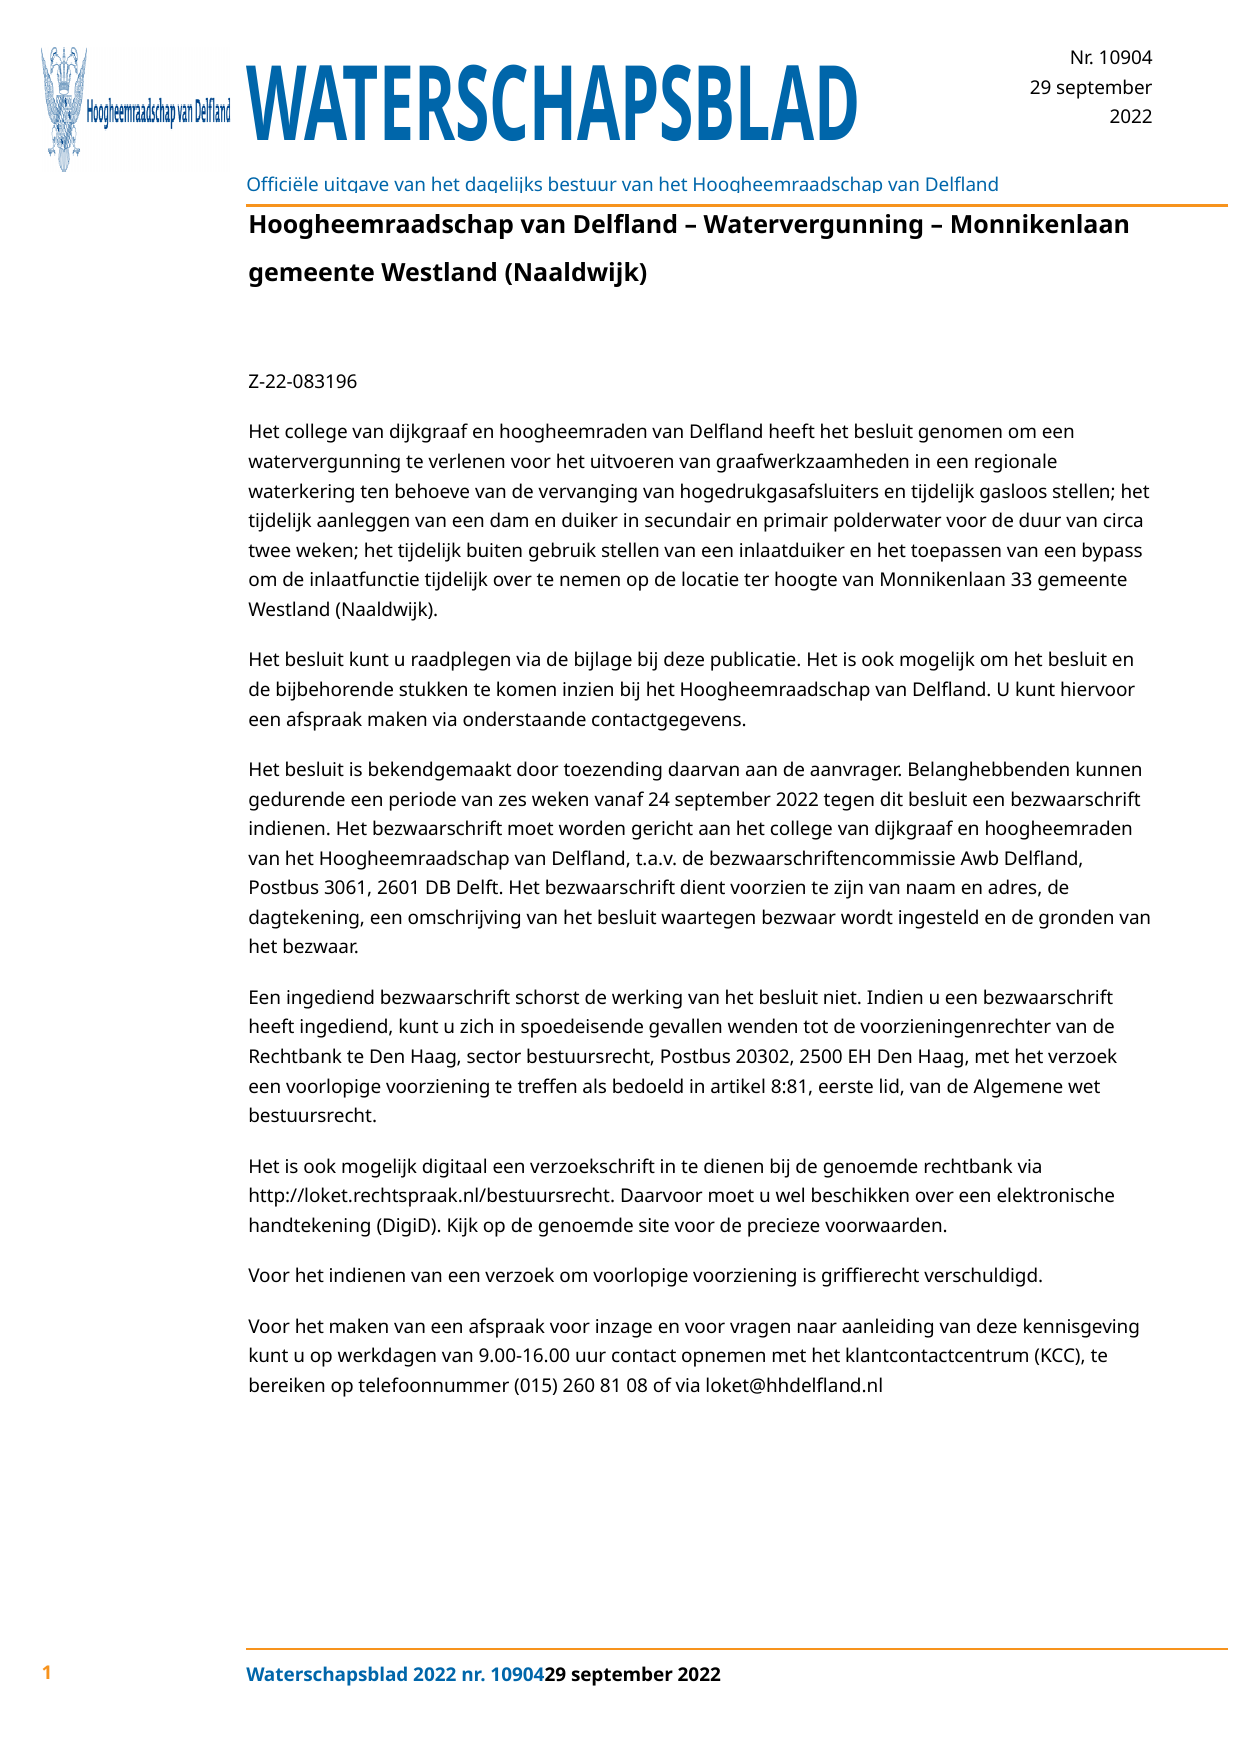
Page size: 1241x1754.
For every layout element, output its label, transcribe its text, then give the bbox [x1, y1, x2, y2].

text Het college van dijkgraaf en hoogheemraden van Delfland heeft het besluit genomen om een watervergunning te verlenen voor het uitvoeren van graafwerkzaamheden in een regionale waterkering ten behoeve van de vervanging van hogedrukgasafsluiters en tijdelijk gasloos stellen; het tijdelijk aanleggen van een dam en duiker in secundair en primair polderwater voor de duur van circa twee weken; het tijdelijk buiten gebruik stellen van een inlaatduiker en het toepassen van een bypass om de inlaatfunctie tijdelijk over te nemen op de locatie ter hoogte van Monnikenlaan 33 gemeente Westland (Naaldwijk). [248, 419, 1152, 622]
text Het is ook mogelijk digitaal een verzoekschrift in te dienen bij de genoemde rechtbank via http://loket.rechtspraak.nl/bestuursrecht. Daarvoor moet u wel beschikken over een elektronische handtekening (DigiD). Kijk op de genoemde site voor de precieze voorwaarden. [248, 1153, 1152, 1238]
text Een ingediend bezwaarschrift schorst de werking van het besluit niet. Indien u een bezwaarschrift heeft ingediend, kunt u zich in spoedeisende gevallen wenden tot de voorzieningenrechter van de Rechtbank te Den Haag, sector bestuursrecht, Postbus 20302, 2500 EH Den Haag, met het verzoek een voorlopige voorziening te treffen als bedoeld in artikel 8:81, eerste lid, van de Algemene wet bestuursrecht. [248, 984, 1152, 1128]
picture [41, 47, 231, 172]
text Het besluit kunt u raadplegen via de bijlage bij deze publicatie. Het is ook mogelijk om het besluit en de bijbehorende stukken te komen inzien bij het Hoogheemraadschap van Delfland. U kunt hiervoor een afspraak maken via onderstaande contactgegevens. [248, 647, 1152, 732]
text Voor het maken van een afspraak voor inzage en voor vragen naar aanleiding van deze kennisgeving kunt u op werkdagen van 9.00-16.00 uur contact opnemen met het klantcontactcentrum (KCC), te bereiken op telefoonnummer (015) 260 81 08 of via loket@hhdelfland.nl [248, 1313, 1152, 1398]
text Z-22-083196 [248, 368, 1152, 394]
text Het besluit is bekendgemaakt door toezending daarvan aan de aanvrager. Belanghebbenden kunnen gedurende een periode van zes weken vanaf 24 september 2022 tegen dit besluit een bezwaarschrift indienen. Het bezwaarschrift moet worden gericht aan het college van dijkgraaf en hoogheemraden van het Hoogheemraadschap van Delfland, t.a.v. de bezwaarschriftencommissie Awb Delfland, Postbus 3061, 2601 DB Delft. Het bezwaarschrift dient voorzien te zijn van naam en adres, de dagtekening, een omschrijving van het besluit waartegen bezwaar wordt ingesteld en de gronden van het bezwaar. [248, 756, 1152, 959]
text Hoogheemraadschap van Delfland – Watervergunning – Monnikenlaan gemeente Westland (Naaldwijk) [248, 207, 1152, 288]
text Voor het indienen van een verzoek om voorlopige voorziening is griffierecht verschuldigd. [248, 1262, 1152, 1288]
